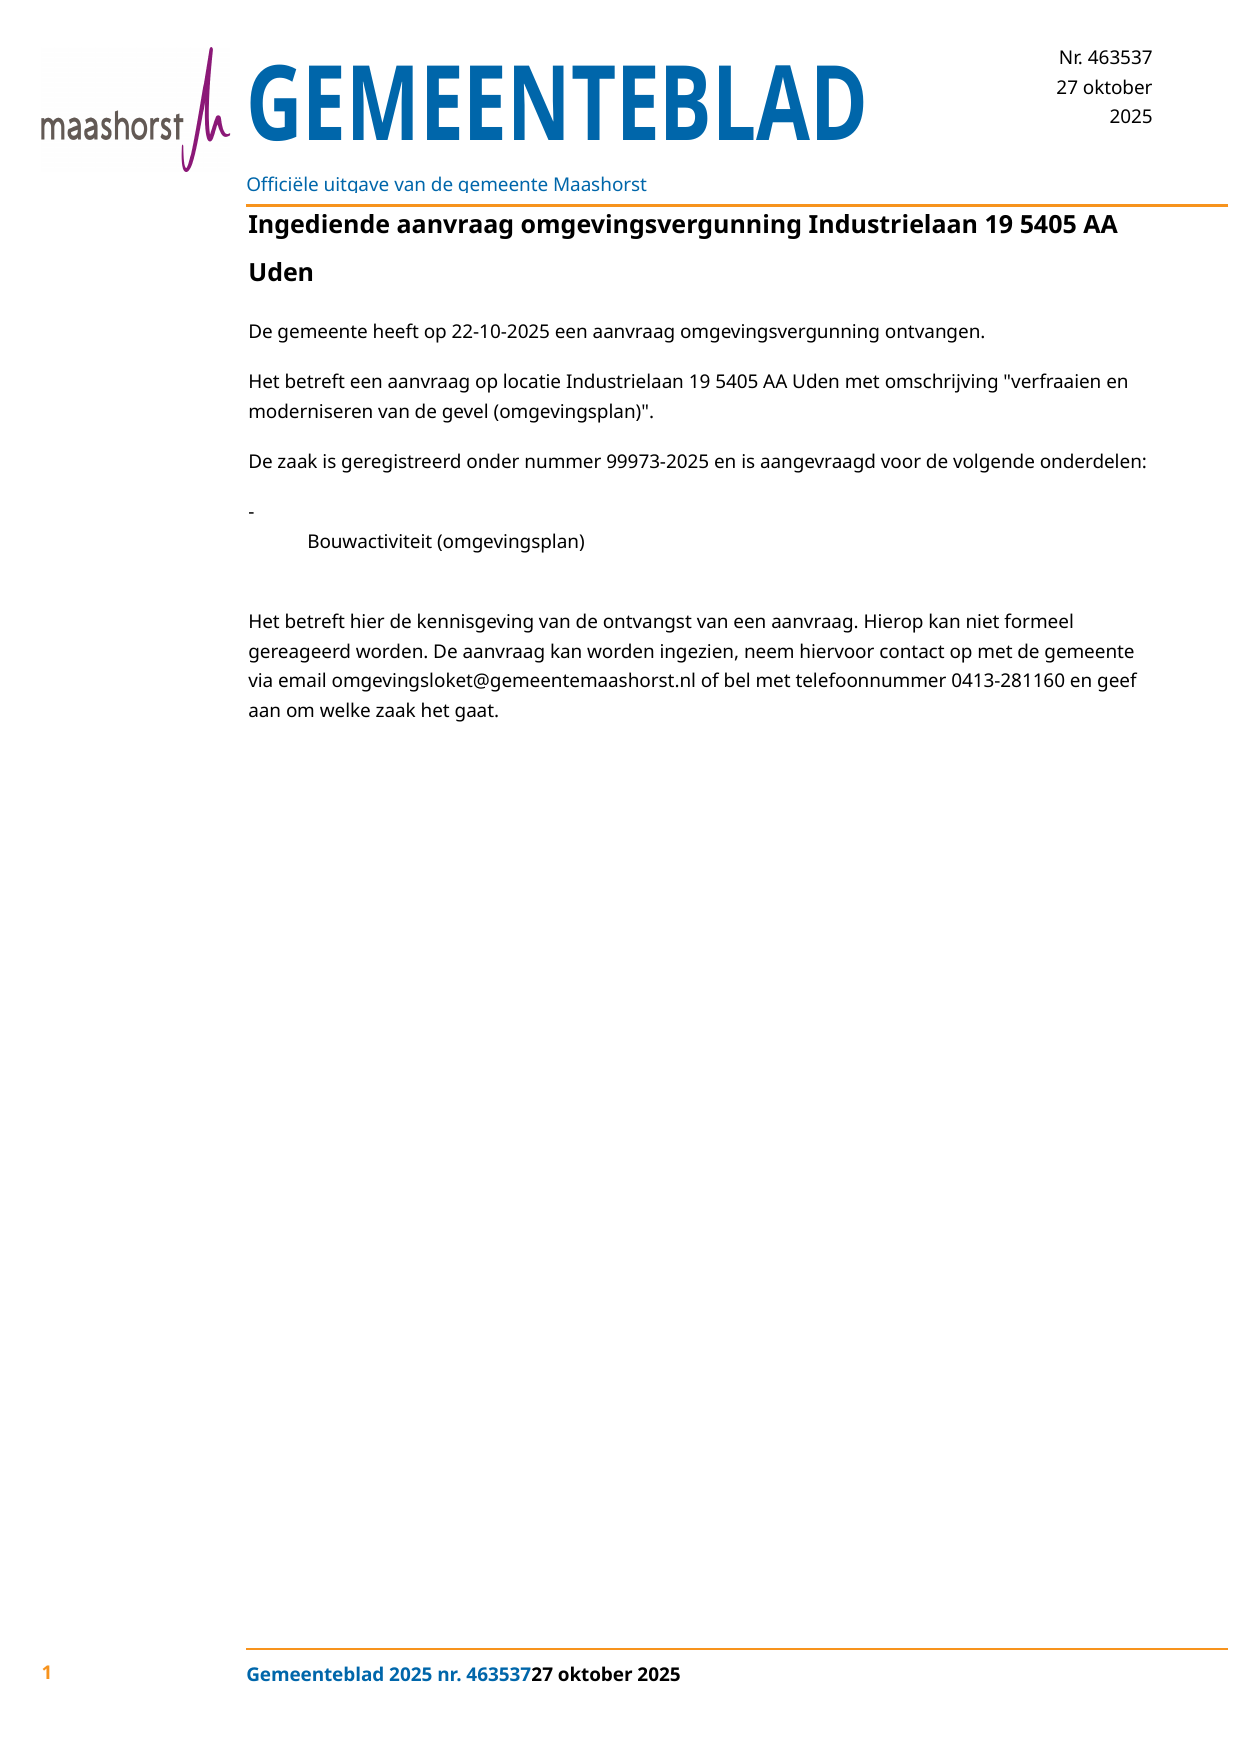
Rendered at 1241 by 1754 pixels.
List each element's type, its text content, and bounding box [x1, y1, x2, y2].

text Ingediende aanvraag omgevingsvergunning Industrielaan 19 5405 AA Uden [248, 207, 1152, 288]
text Het betreft hier de kennisgeving van de ontvangst van een aanvraag. Hierop kan niet formeel gereageerd worden. De aanvraag kan worden ingezien, neem hiervoor contact op met de gemeente via email omgevingsloket@gemeentemaashorst.nl of bel met telefoonnummer 0413-281160 en geef aan om welke zaak het gaat. [248, 608, 1152, 723]
picture [41, 47, 231, 172]
text De zaak is geregistreerd onder nummer 99973-2025 en is aangevraagd voor de volgende onderdelen: [248, 448, 1152, 474]
list Bouwactiviteit (omgevingsplan) [248, 528, 1152, 554]
text Het betreft een aanvraag op locatie Industrielaan 19 5405 AA Uden met omschrijving "verfraaien en moderniseren van de gevel (omgevingsplan)". [248, 368, 1152, 424]
text De gemeente heeft op 22-10-2025 een aanvraag omgevingsvergunning ontvangen. [248, 318, 1152, 344]
